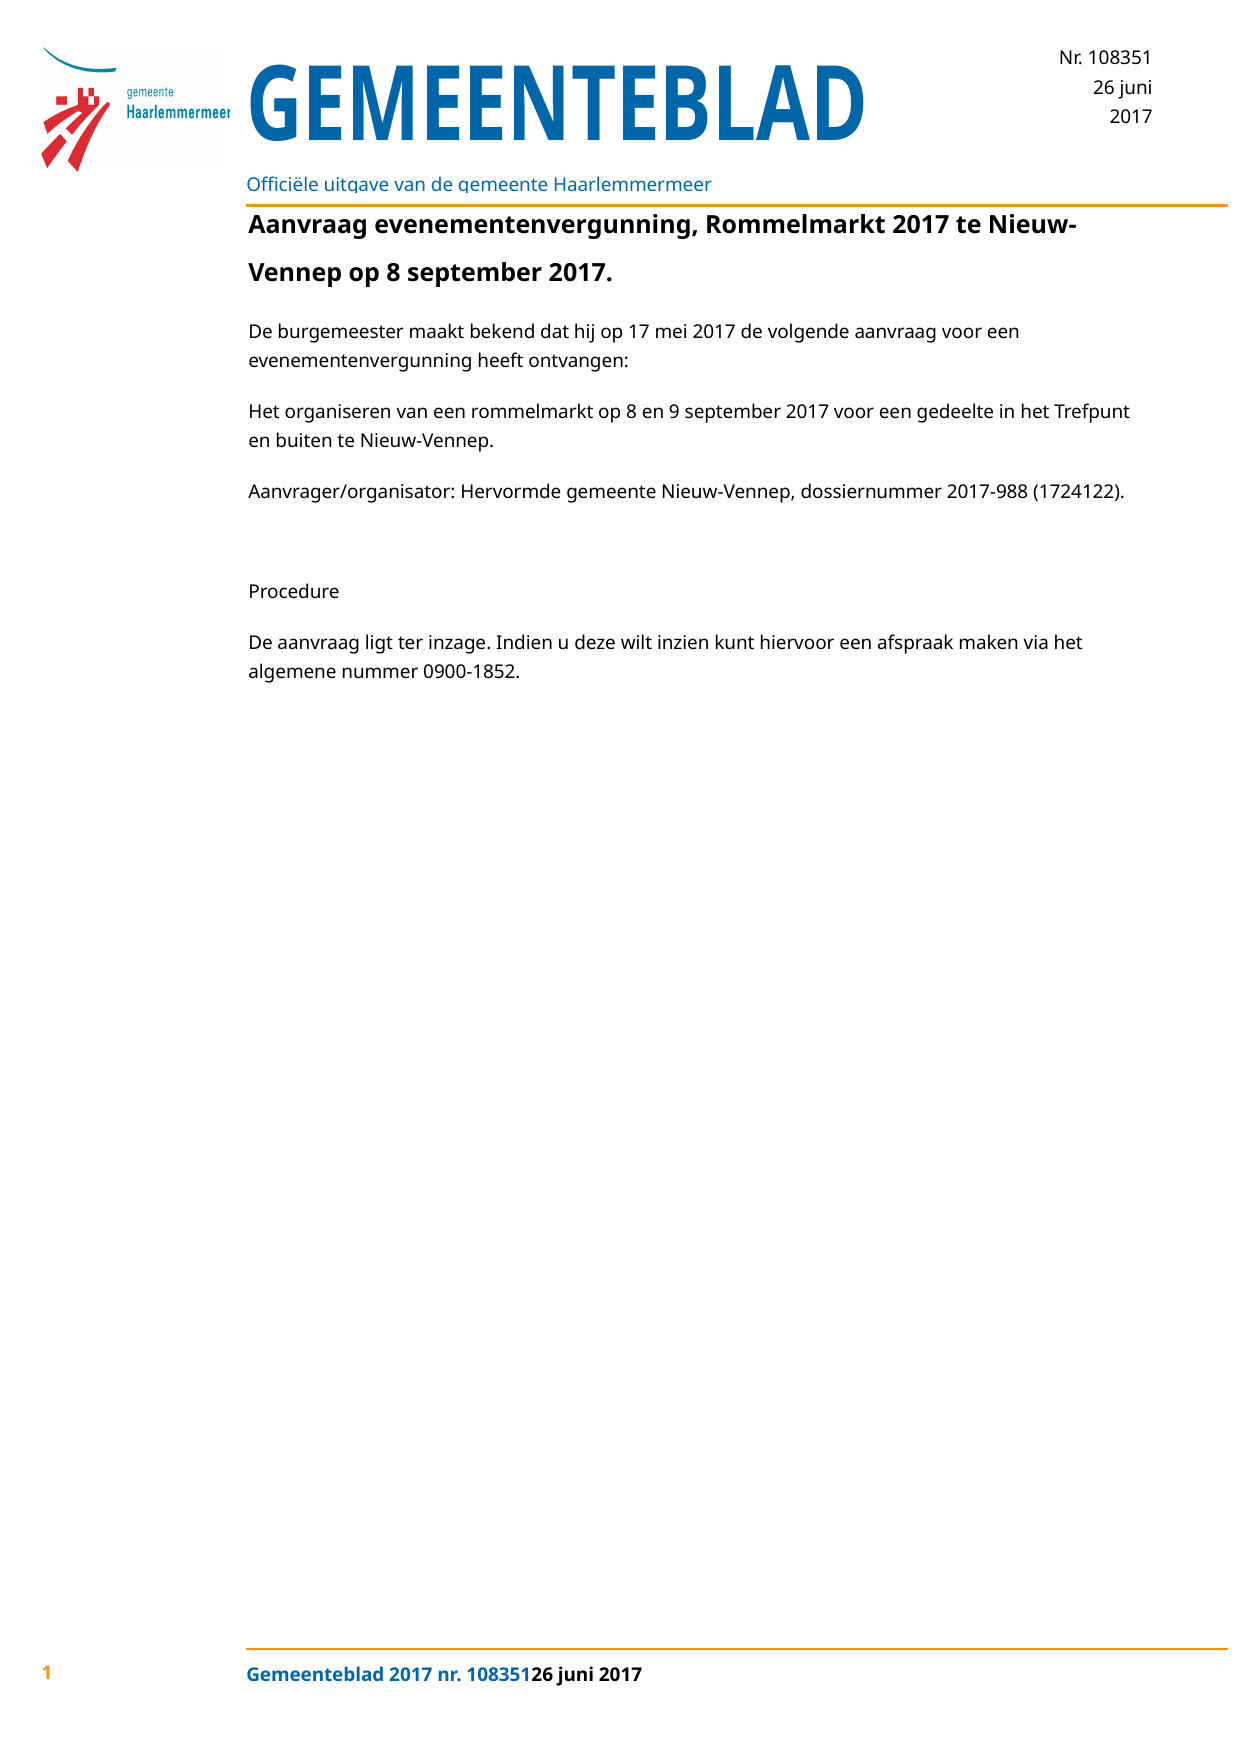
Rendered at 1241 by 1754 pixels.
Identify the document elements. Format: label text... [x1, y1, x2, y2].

text Aanvraag evenementenvergunning, Rommelmarkt 2017 te Nieuw-Vennep op 8 september 2017. [248, 207, 1152, 288]
text Aanvrager/organisator: Hervormde gemeente Nieuw-Vennep, dossiernummer 2017-988 (1724122). [248, 478, 1152, 504]
text Het organiseren van een rommelmarkt op 8 en 9 september 2017 voor een gedeelte in het Trefpunt en buiten te Nieuw-Vennep. [248, 398, 1152, 453]
picture [41, 47, 231, 172]
text De burgemeester maakt bekend dat hij op 17 mei 2017 de volgende aanvraag voor een evenementenvergunning heeft ontvangen: [248, 318, 1152, 373]
text Procedure [248, 579, 1152, 604]
text De aanvraag ligt ter inzage. Indien u deze wilt inzien kunt hiervoor een afspraak maken via het algemene nummer 0900-1852. [248, 629, 1152, 684]
